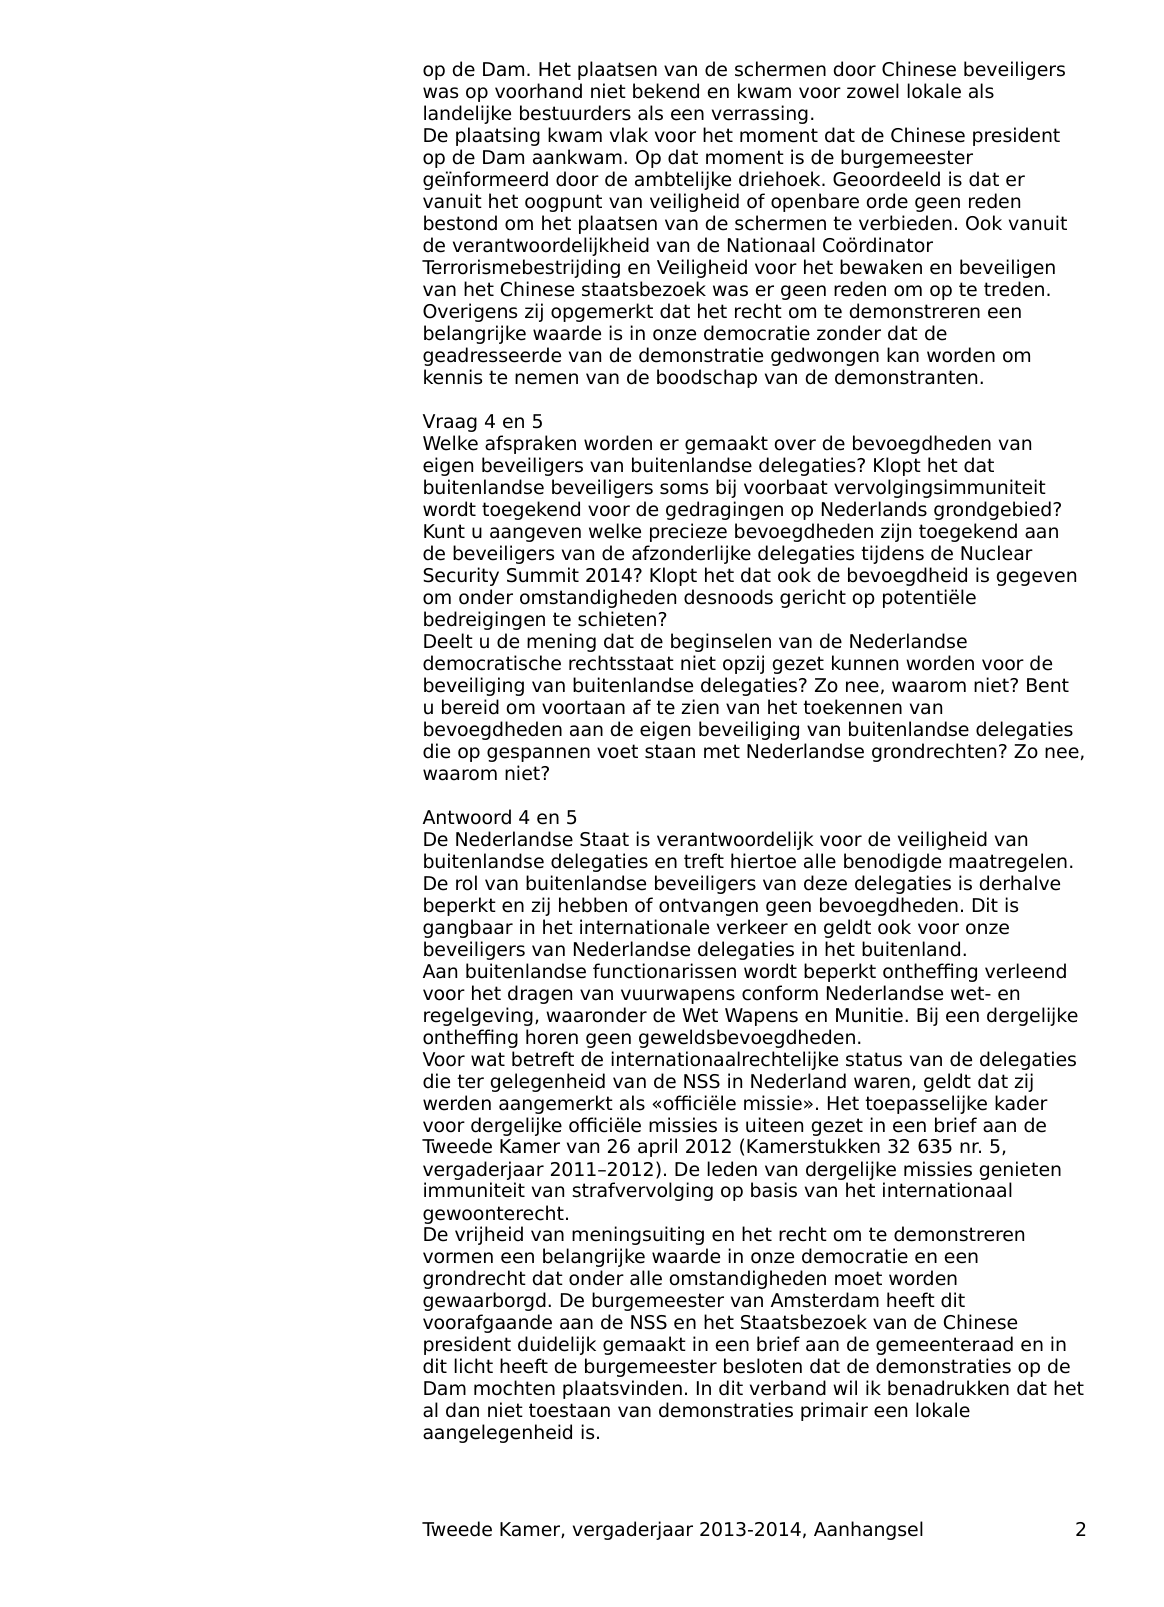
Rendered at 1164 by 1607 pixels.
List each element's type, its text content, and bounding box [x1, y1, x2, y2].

text Aan buitenlandse functionarissen wordt beperkt ontheffing verleend voor het dragen van vuurwapens conform Nederlandse wet- en regelgeving, waaronder de Wet Wapens en Munitie. Bij een dergelijke ontheffing horen geen geweldsbevoegdheden. [422, 961, 1087, 1048]
text op de Dam. Het plaatsen van de schermen door Chinese beveiligers was op voorhand niet bekend en kwam voor zowel lokale als landelijke bestuurders als een verrassing. [422, 59, 1087, 125]
text Voor wat betreft de internationaalrechtelijke status van de delegaties die ter gelegenheid van de NSS in Nederland waren, geldt dat zij werden aangemerkt als «officiële missie». Het toepasselijke kader voor dergelijke officiële missies is uiteen gezet in een brief aan de Tweede Kamer van 26 april 2012 (Kamerstukken 32 635 nr. 5, vergaderjaar 2011–2012). De leden van dergelijke missies genieten immuniteit van strafvervolging op basis van het internationaal gewoonterecht. [422, 1048, 1087, 1224]
text Antwoord 4 en 5 [422, 807, 1087, 829]
text Overigens zij opgemerkt dat het recht om te demonstreren een belangrijke waarde is in onze democratie zonder dat de geadresseerde van de demonstratie gedwongen kan worden om kennis te nemen van de boodschap van de demonstranten. [422, 301, 1087, 389]
text Deelt u de mening dat de beginselen van de Nederlandse democratische rechtsstaat niet opzij gezet kunnen worden voor de beveiliging van buitenlandse delegaties? Zo nee, waarom niet? Bent u bereid om voortaan af te zien van het toekennen van bevoegdheden aan de eigen beveiliging van buitenlandse delegaties die op gespannen voet staan met Nederlandse grondrechten? Zo nee, waarom niet? [422, 631, 1087, 784]
text De plaatsing kwam vlak voor het moment dat de Chinese president op de Dam aankwam. Op dat moment is de burgemeester geïnformeerd door de ambtelijke driehoek. Geoordeeld is dat er vanuit het oogpunt van veiligheid of openbare orde geen reden bestond om het plaatsen van de schermen te verbieden. Ook vanuit de verantwoordelijkheid van de Nationaal Coördinator Terrorismebestrijding en Veiligheid voor het bewaken en beveiligen van het Chinese staatsbezoek was er geen reden om op te treden. [422, 125, 1087, 301]
text De vrijheid van meningsuiting en het recht om te demonstreren vormen een belangrijke waarde in onze democratie en een grondrecht dat onder alle omstandigheden moet worden gewaarborgd. De burgemeester van Amsterdam heeft dit voorafgaande aan de NSS en het Staatsbezoek van de Chinese president duidelijk gemaakt in een brief aan de gemeenteraad en in dit licht heeft de burgemeester besloten dat de demonstraties op de Dam mochten plaatsvinden. In dit verband wil ik benadrukken dat het al dan niet toestaan van demonstraties primair een lokale aangelegenheid is. [422, 1224, 1087, 1444]
text Vraag 4 en 5 [422, 411, 1087, 433]
text Welke afspraken worden er gemaakt over de bevoegdheden van eigen beveiligers van buitenlandse delegaties? Klopt het dat buitenlandse beveiligers soms bij voorbaat vervolgingsimmuniteit wordt toegekend voor de gedragingen op Nederlands grondgebied? Kunt u aangeven welke precieze bevoegdheden zijn toegekend aan de beveiligers van de afzonderlijke delegaties tijdens de Nuclear Security Summit 2014? Klopt het dat ook de bevoegdheid is gegeven om onder omstandigheden desnoods gericht op potentiële bedreigingen te schieten? [422, 433, 1087, 631]
text De Nederlandse Staat is verantwoordelijk voor de veiligheid van buitenlandse delegaties en treft hiertoe alle benodigde maatregelen. De rol van buitenlandse beveiligers van deze delegaties is derhalve beperkt en zij hebben of ontvangen geen bevoegdheden. Dit is gangbaar in het internationale verkeer en geldt ook voor onze beveiligers van Nederlandse delegaties in het buitenland. [422, 829, 1087, 961]
